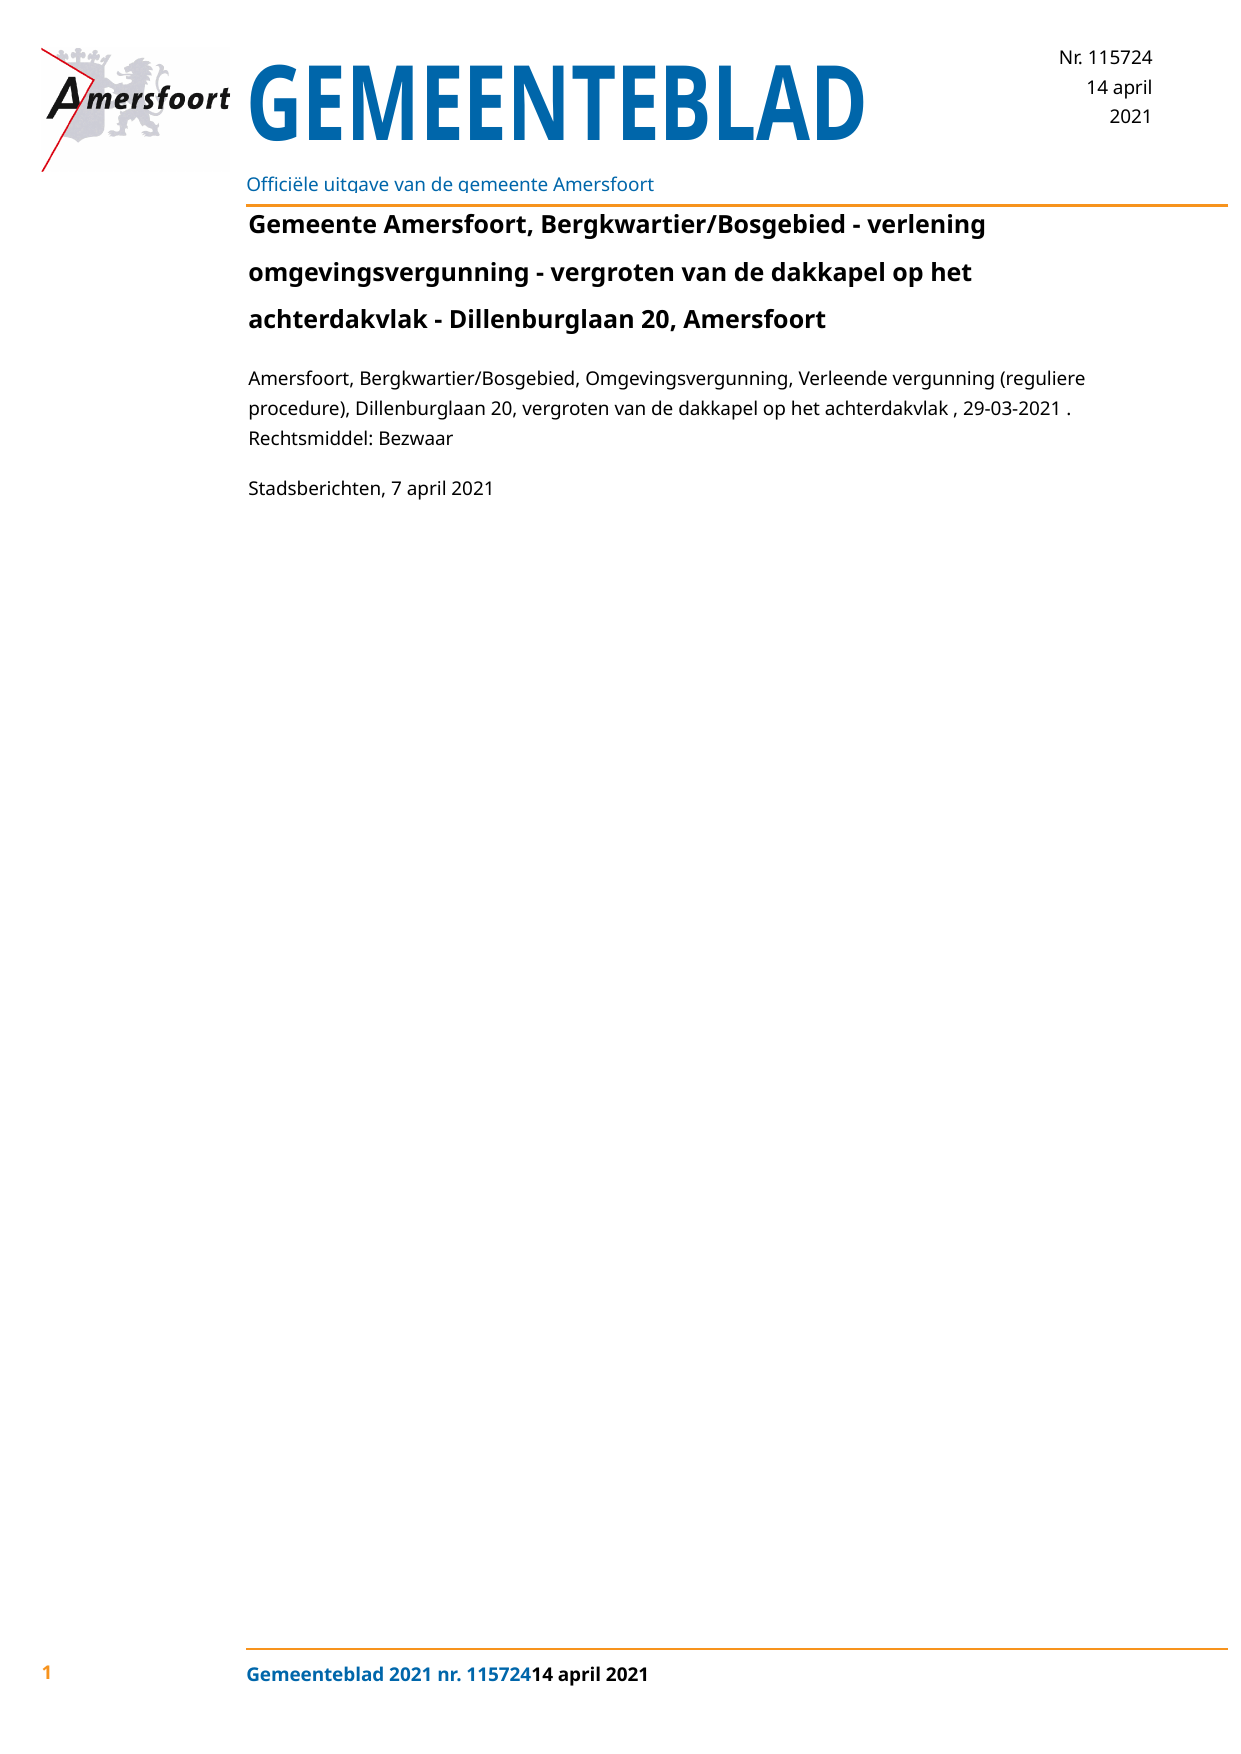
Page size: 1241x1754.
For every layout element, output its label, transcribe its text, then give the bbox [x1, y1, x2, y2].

text Amersfoort, Bergkwartier/Bosgebied, Omgevingsvergunning, Verleende vergunning (reguliere procedure), Dillenburglaan 20, vergroten van de dakkapel op het achterdakvlak , 29-03-2021 . Rechtsmiddel: Bezwaar [248, 366, 1152, 450]
text Stadsberichten, 7 april 2021 [248, 475, 1152, 501]
text Gemeente Amersfoort, Bergkwartier/Bosgebied - verlening omgevingsvergunning - vergroten van de dakkapel op het achterdakvlak - Dillenburglaan 20, Amersfoort [248, 207, 1152, 336]
picture [41, 47, 231, 172]
